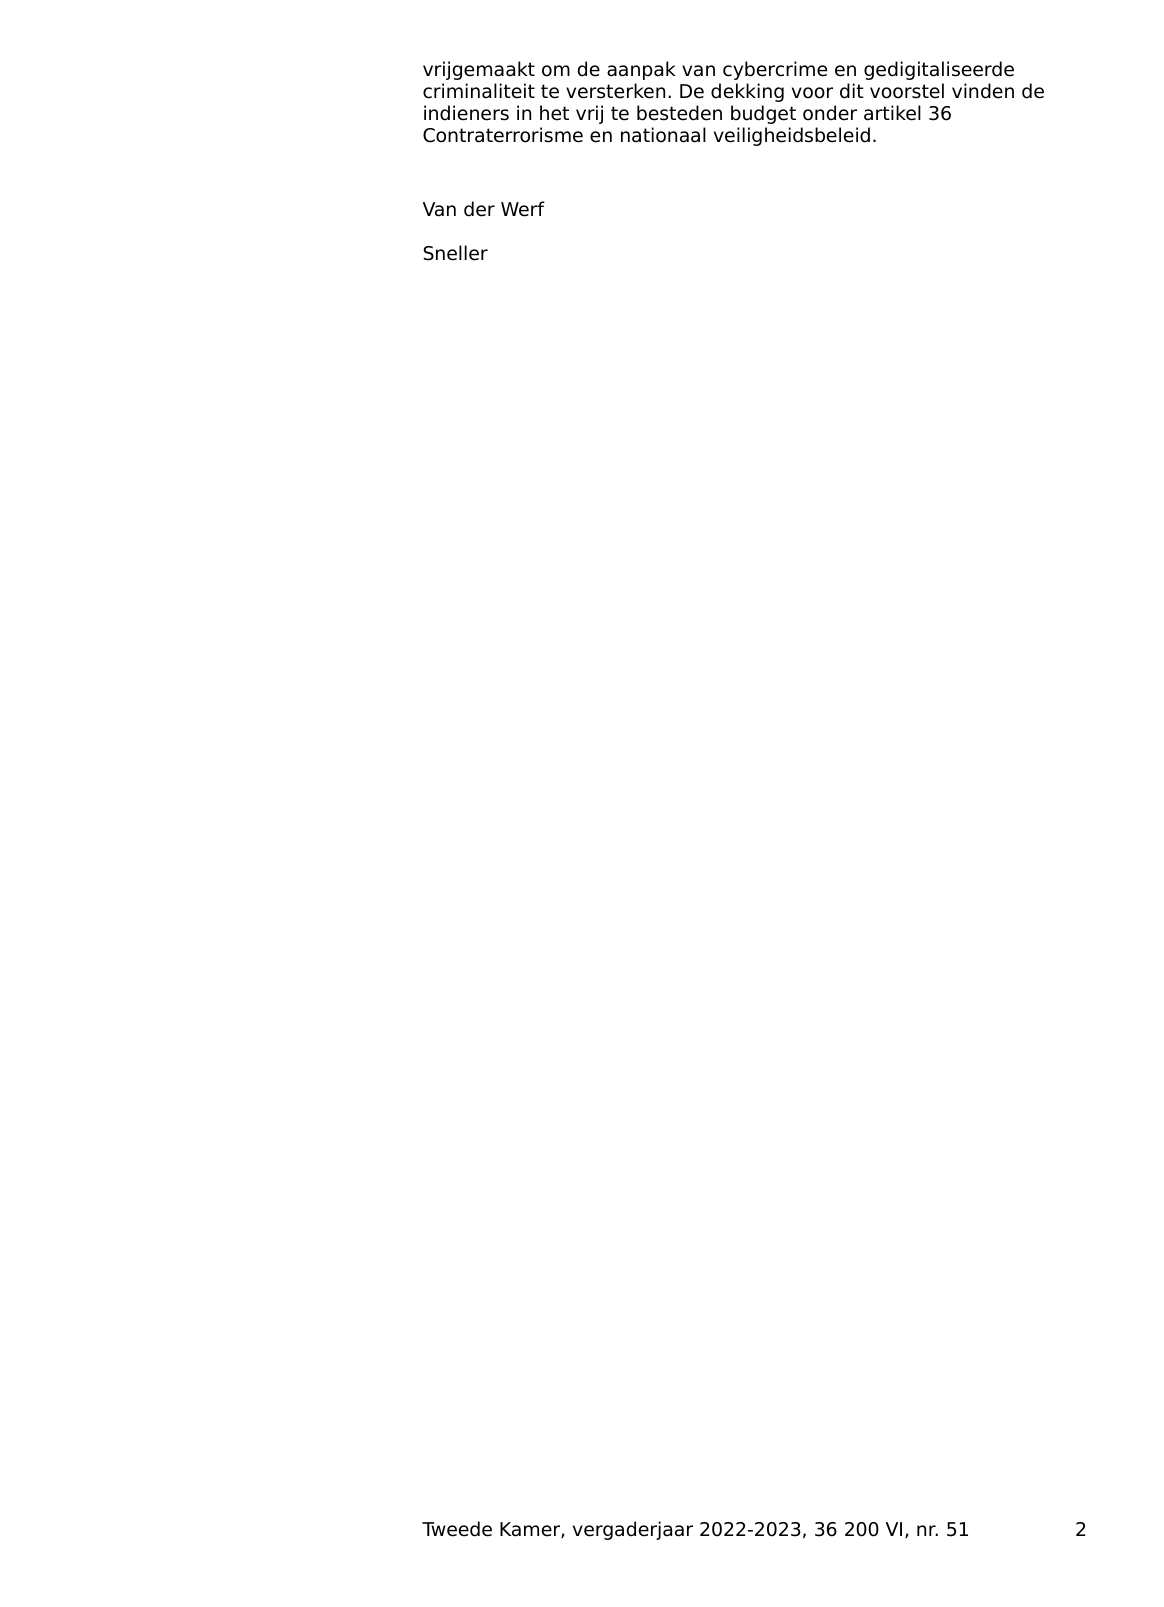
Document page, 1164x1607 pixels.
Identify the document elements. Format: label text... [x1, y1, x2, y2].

text Van der Werf Sneller [422, 177, 1087, 265]
text vrijgemaakt om de aanpak van cybercrime en gedigitaliseerde criminaliteit te versterken. De dekking voor dit voorstel vinden de indieners in het vrij te besteden budget onder artikel 36 Contraterrorisme en nationaal veiligheidsbeleid. [422, 59, 1087, 147]
